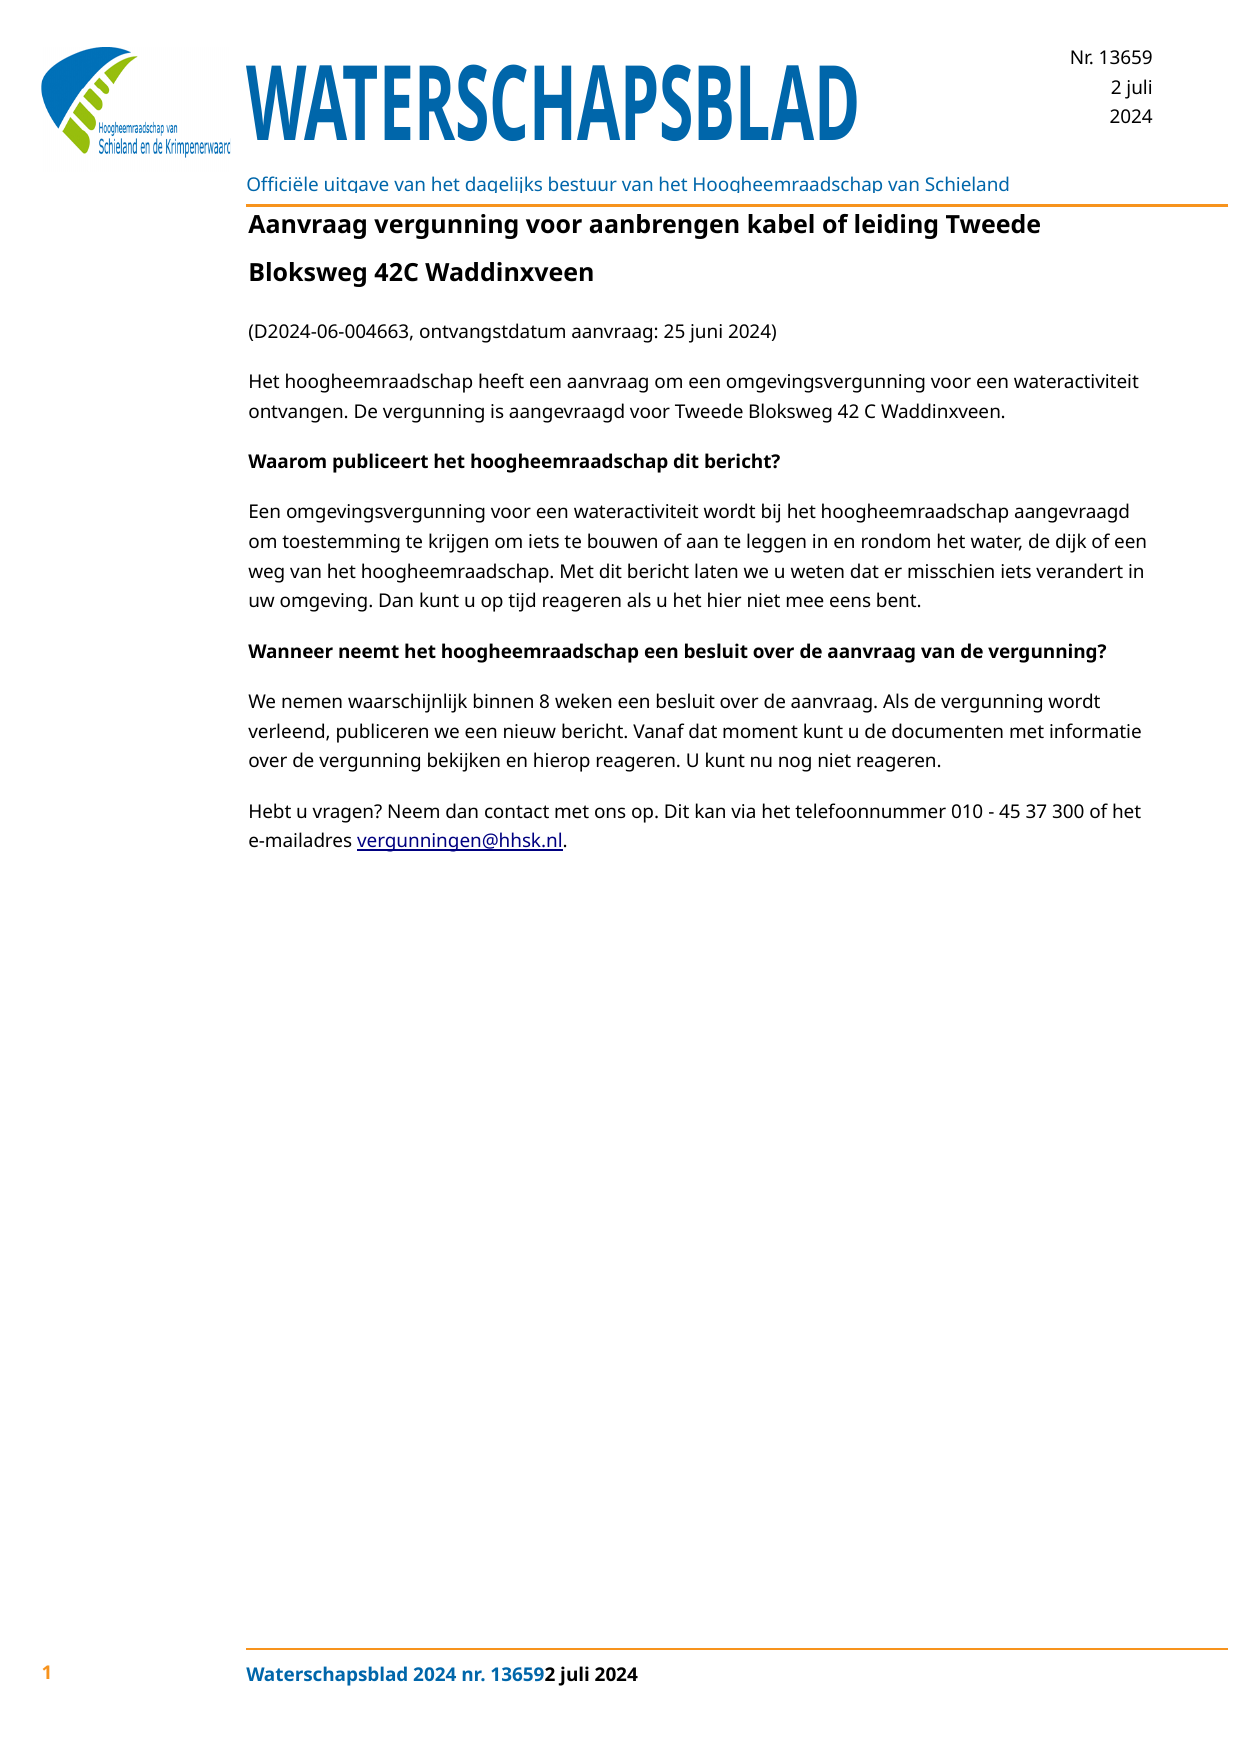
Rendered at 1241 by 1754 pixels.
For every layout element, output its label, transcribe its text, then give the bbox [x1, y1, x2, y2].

text Waarom publiceert het hoogheemraadschap dit bericht? [248, 448, 1152, 474]
text Hebt u vragen? Neem dan contact met ons op. Dit kan via het telefoonnummer 010 - 45 37 300 of het e-mailadres vergunningen@hhsk.nl. [248, 798, 1152, 853]
text Het hoogheemraadschap heeft een aanvraag om een omgevingsvergunning voor een wateractiviteit ontvangen. De vergunning is aangevraagd voor Tweede Bloksweg 42 C Waddinxveen. [248, 368, 1152, 424]
text We nemen waarschijnlijk binnen 8 weken een besluit over de aanvraag. Als de vergunning wordt verleend, publiceren we een nieuw bericht. Vanaf dat moment kunt u de documenten met informatie over de vergunning bekijken en hierop reageren. U kunt nu nog niet reageren. [248, 688, 1152, 773]
picture [41, 47, 231, 172]
text Aanvraag vergunning voor aanbrengen kabel of leiding Tweede Bloksweg 42C Waddinxveen [248, 207, 1152, 288]
text Wanneer neemt het hoogheemraadschap een besluit over de aanvraag van de vergunning? [248, 638, 1152, 664]
text (D2024-06-004663, ontvangstdatum aanvraag: 25 juni 2024) [248, 318, 1152, 344]
text Een omgevingsvergunning voor een wateractiviteit wordt bij het hoogheemraadschap aangevraagd om toestemming te krijgen om iets te bouwen of aan te leggen in en rondom het water, de dijk of een weg van het hoogheemraadschap. Met dit bericht laten we u weten dat er misschien iets verandert in uw omgeving. Dan kunt u op tijd reageren als u het hier niet mee eens bent. [248, 499, 1152, 613]
